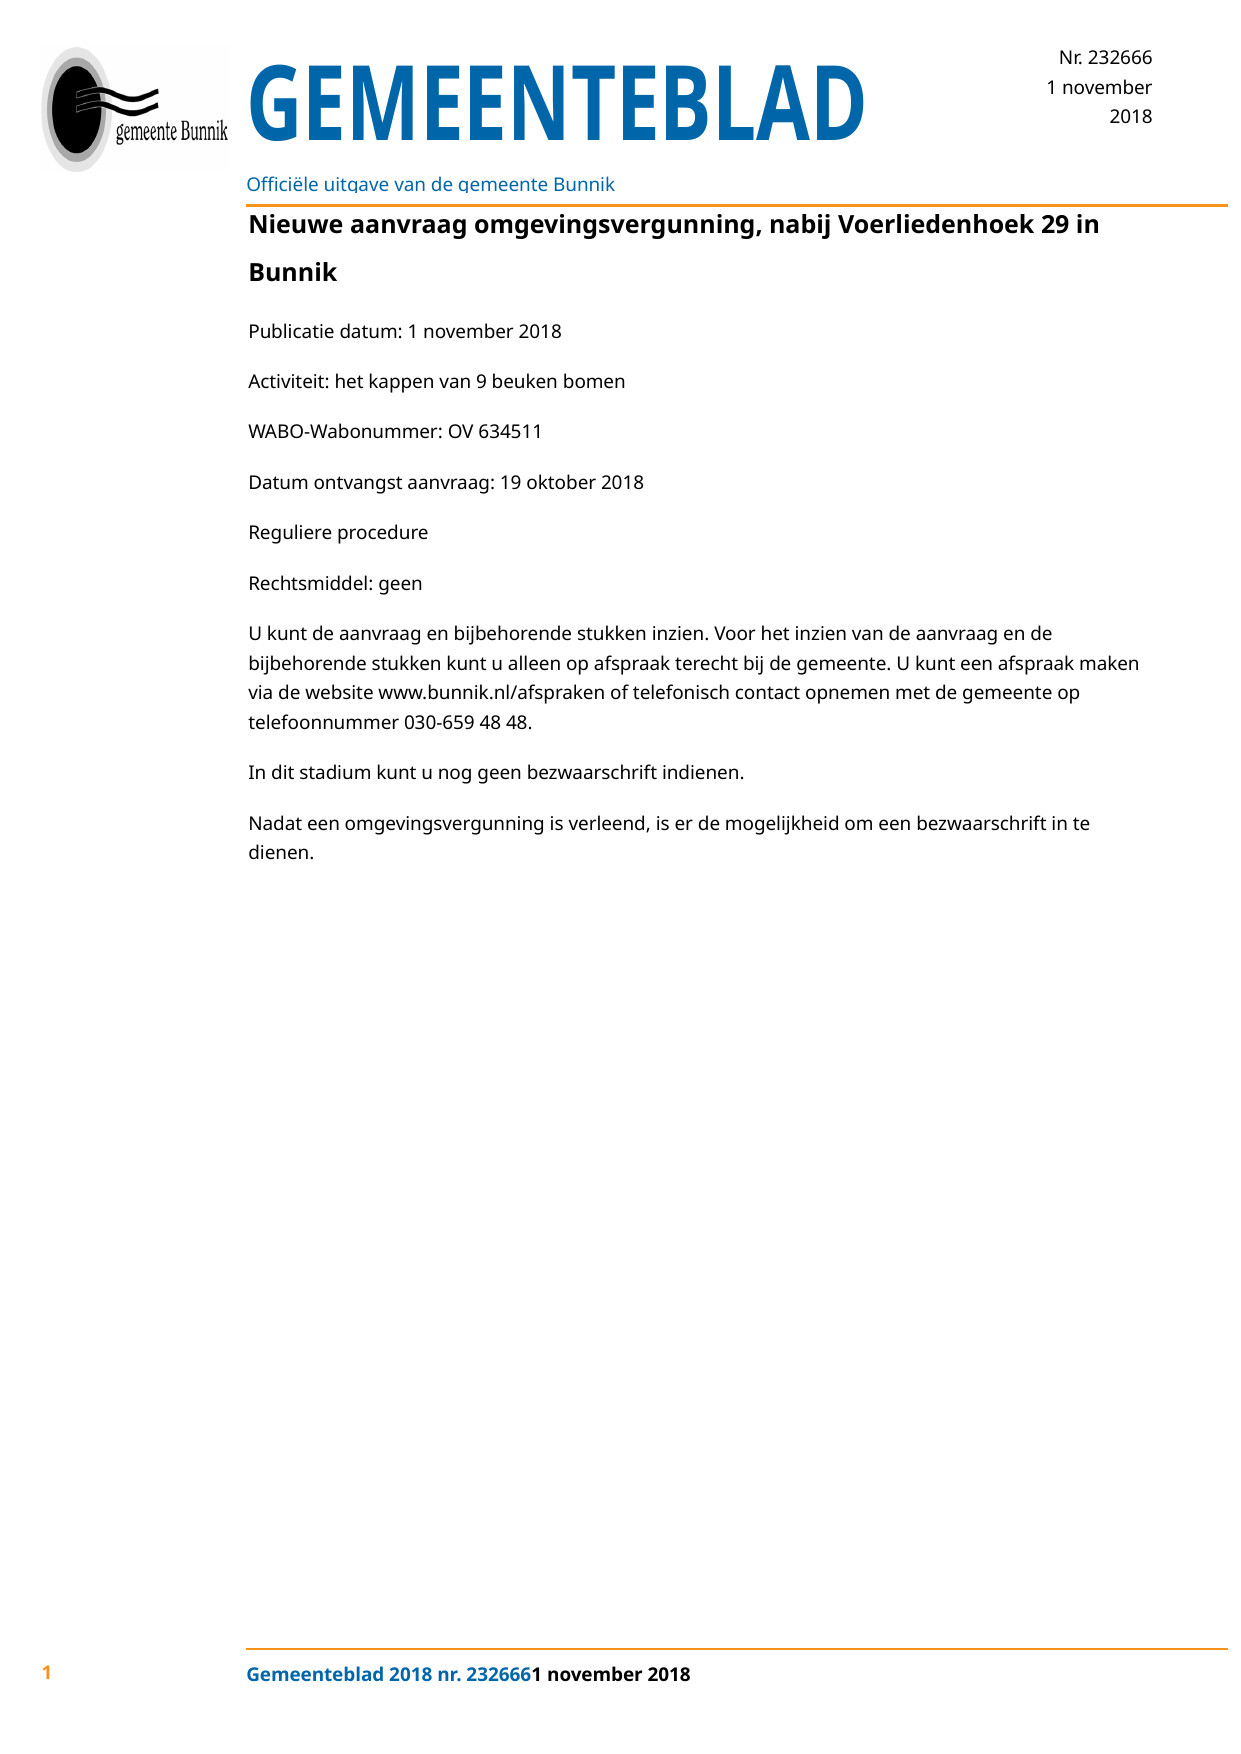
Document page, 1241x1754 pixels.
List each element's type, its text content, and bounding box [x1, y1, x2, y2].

text Rechtsmiddel: geen [248, 570, 1152, 596]
text Reguliere procedure [248, 519, 1152, 545]
text Nadat een omgevingsvergunning is verleend, is er de mogelijkheid om een bezwaarschrift in te dienen. [248, 810, 1152, 865]
picture [41, 47, 231, 172]
text In dit stadium kunt u nog geen bezwaarschrift indienen. [248, 759, 1152, 785]
text Nieuwe aanvraag omgevingsvergunning, nabij Voerliedenhoek 29 in Bunnik [248, 207, 1152, 288]
text U kunt de aanvraag en bijbehorende stukken inzien. Voor het inzien van de aanvraag en de bijbehorende stukken kunt u alleen op afspraak terecht bij de gemeente. U kunt een afspraak maken via de website www.bunnik.nl/afspraken of telefonisch contact opnemen met de gemeente op telefoonnummer 030-659 48 48. [248, 620, 1152, 735]
text Datum ontvangst aanvraag: 19 oktober 2018 [248, 469, 1152, 495]
text Publicatie datum: 1 november 2018 [248, 318, 1152, 344]
text WABO-Wabonummer: OV 634511 [248, 419, 1152, 444]
text Activiteit: het kappen van 9 beuken bomen [248, 368, 1152, 394]
